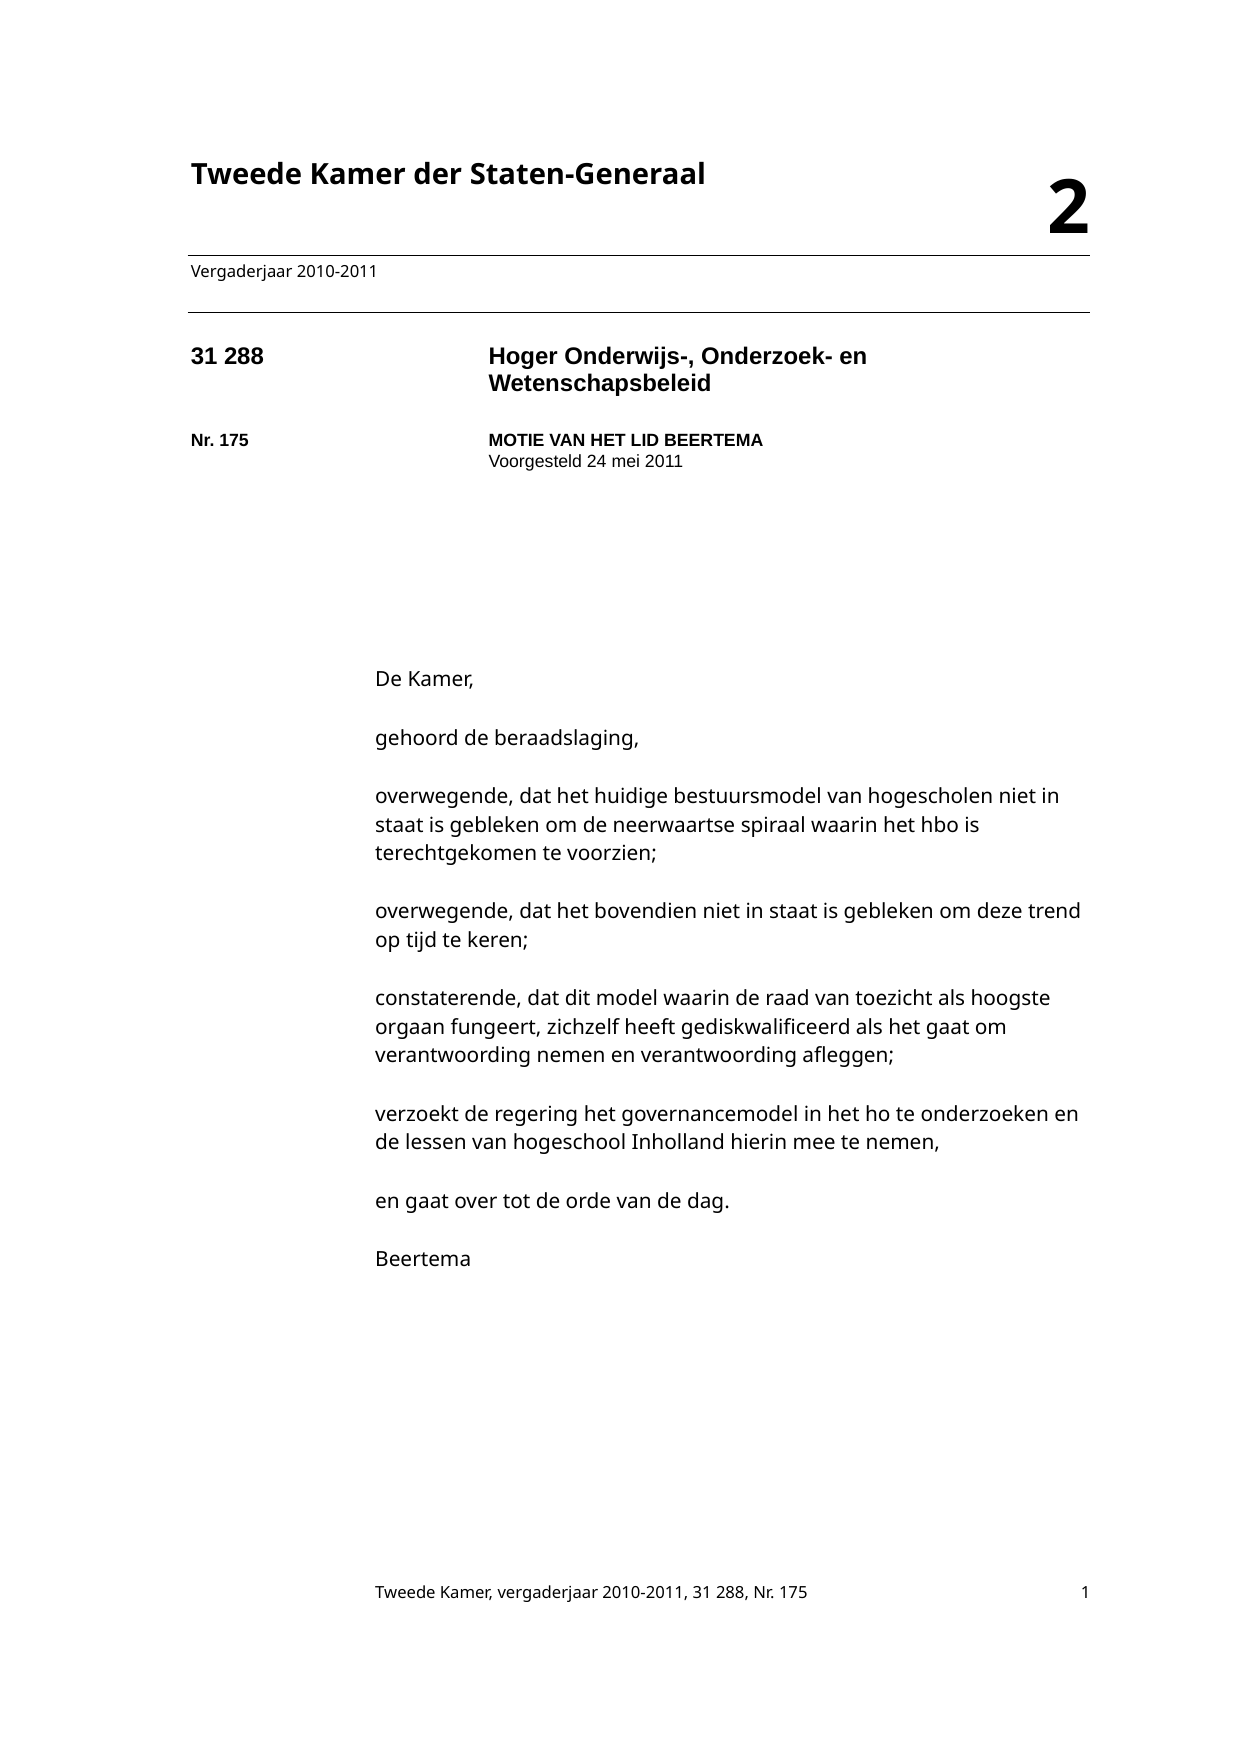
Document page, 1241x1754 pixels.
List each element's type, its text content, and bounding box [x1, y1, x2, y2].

text De Kamer, [375, 664, 1090, 693]
text overwegende, dat het bovendien niet in staat is gebleken om deze trend op tijd te keren; [375, 897, 1090, 953]
table_cell 31 288 [188, 339, 485, 427]
text en gaat over tot de orde van de dag. [375, 1186, 1090, 1214]
table_header Tweede Kamer der Staten-Generaal [188, 150, 909, 255]
table_cell Vergaderjaar 2010-2011 [188, 256, 485, 312]
text overwegende, dat het huidige bestuursmodel van hogescholen niet in staat is gebleken om de neerwaartse spiraal waarin het hbo is terechtgekomen te voorzien; [375, 781, 1090, 867]
table_cell [485, 313, 1090, 339]
table_cell MOTIE VAN HET LID BEERTEMA Voorgesteld 24 mei 2011 [485, 427, 1090, 546]
table_cell [485, 256, 1090, 312]
text gehoord de beraadslaging, [375, 723, 1090, 751]
table_cell [188, 313, 485, 339]
table_cell Nr. 175 [188, 427, 485, 546]
table_header 2 [910, 150, 1090, 255]
text verzoekt de regering het governancemodel in het ho te onderzoeken en de lessen van hogeschool Inholland hierin mee te nemen, [375, 1099, 1090, 1156]
text constaterende, dat dit model waarin de raad van toezicht als hoogste orgaan fungeert, zichzelf heeft gediskwalificeerd als het gaat om verantwoording nemen en verantwoording afleggen; [375, 983, 1090, 1069]
text Beertema [375, 1244, 1090, 1273]
table_cell Hoger Onderwijs-, Onderzoek- en Wetenschapsbeleid [485, 339, 1090, 427]
